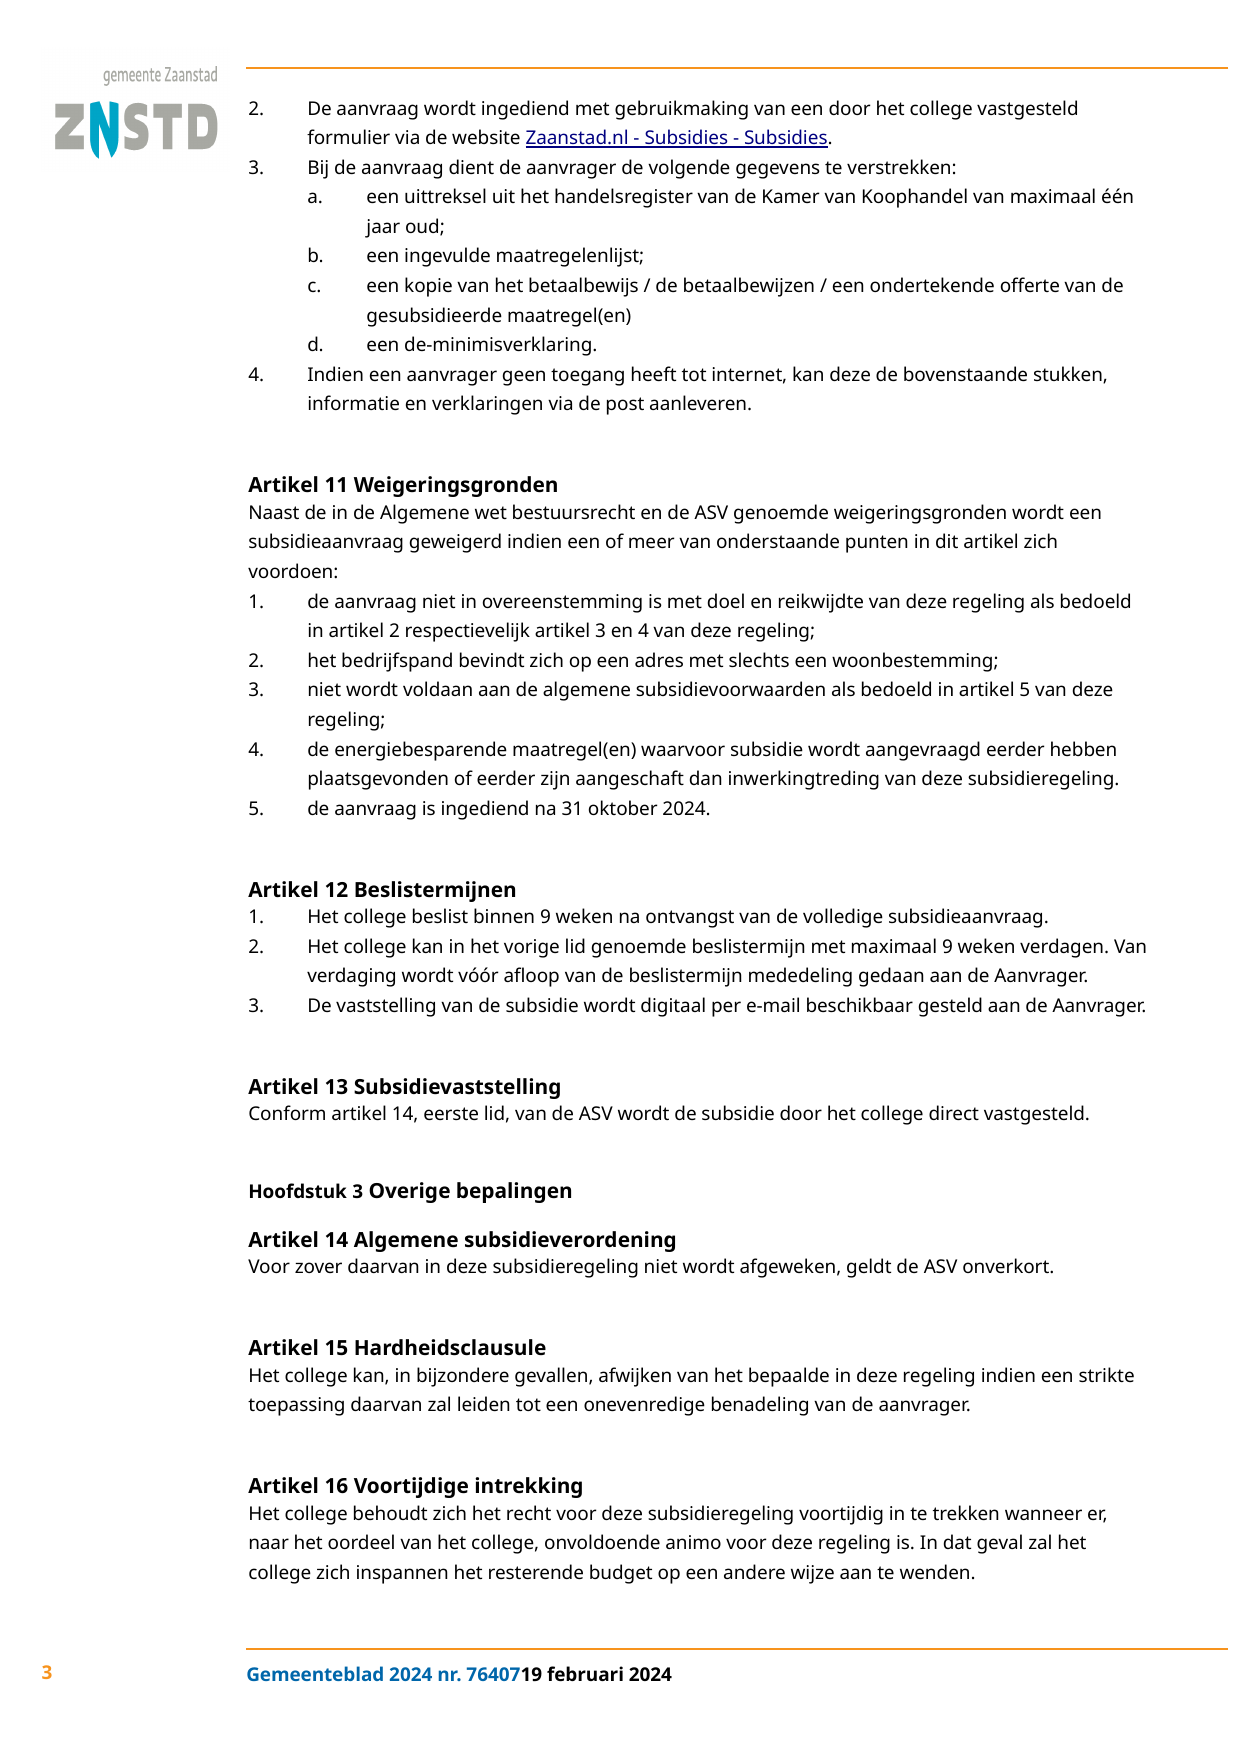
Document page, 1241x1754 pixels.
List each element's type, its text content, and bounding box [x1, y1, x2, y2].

list niet wordt voldaan aan de algemene subsidievoorwaarden als bedoeld in artikel 5 van deze regeling; [248, 677, 1152, 732]
list de energiebesparende maatregel(en) waarvoor subsidie wordt aangevraagd eerder hebben plaatsgevonden of eerder zijn aangeschaft dan inwerkingtreding van deze subsidieregeling. [248, 736, 1152, 791]
text Artikel 13 Subsidievaststelling [248, 1072, 1152, 1101]
list de aanvraag is ingediend na 31 oktober 2024. [248, 795, 1152, 821]
list een kopie van het betaalbewijs / de betaalbewijzen / een ondertekende offerte van de gesubsidieerde maatregel(en) [307, 272, 1152, 328]
text Artikel 15 Hardheidsclausule [248, 1333, 1152, 1362]
text Het college behoudt zich het recht voor deze subsidieregeling voortijdig in te trekken wanneer er, naar het oordeel van het college, onvoldoende animo voor deze regeling is. In dat geval zal het college zich inspannen het resterende budget op een andere wijze aan te wenden. [248, 1500, 1152, 1585]
list het bedrijfspand bevindt zich op een adres met slechts een woonbestemming; [248, 647, 1152, 673]
text Hoofdstuk 3 Overige bepalingen [248, 1176, 1152, 1204]
list een ingevulde maatregelenlijst; [307, 243, 1152, 268]
list Bij de aanvraag dient de aanvrager de volgende gegevens te verstrekken: [248, 154, 1152, 180]
list Het college kan in het vorige lid genoemde beslistermijn met maximaal 9 weken verdagen. Van verdaging wordt vóór afloop van de beslistermijn mededeling gedaan aan de Aanvrager. [248, 933, 1152, 988]
picture [41, 47, 231, 172]
list een de-minimisverklaring. [307, 331, 1152, 357]
list Het college beslist binnen 9 weken na ontvangst van de volledige subsidieaanvraag. [248, 903, 1152, 929]
text Conform artikel 14, eerste lid, van de ASV wordt de subsidie door het college direct vastgesteld. [248, 1101, 1152, 1126]
list de aanvraag niet in overeenstemming is met doel en reikwijdte van deze regeling als bedoeld in artikel 2 respectievelijk artikel 3 en 4 van deze regeling; [248, 588, 1152, 643]
text Artikel 16 Voortijdige intrekking [248, 1471, 1152, 1500]
text Artikel 14 Algemene subsidieverordening [248, 1225, 1152, 1253]
list Indien een aanvrager geen toegang heeft tot internet, kan deze de bovenstaande stukken, informatie en verklaringen via de post aanleveren. [248, 361, 1152, 416]
list De aanvraag wordt ingediend met gebruikmaking van een door het college vastgesteld formulier via de website Zaanstad.nl - Subsidies - Subsidies. [248, 95, 1152, 150]
list De vaststelling van de subsidie wordt digitaal per e-mail beschikbaar gesteld aan de Aanvrager. [248, 992, 1152, 1018]
text Voor zover daarvan in deze subsidieregeling niet wordt afgeweken, geldt de ASV onverkort. [248, 1253, 1152, 1279]
text Naast de in de Algemene wet bestuursrecht en de ASV genoemde weigeringsgronden wordt een subsidieaanvraag geweigerd indien een of meer van onderstaande punten in dit artikel zich voordoen: [248, 499, 1152, 584]
text Het college kan, in bijzondere gevallen, afwijken van het bepaalde in deze regeling indien een strikte toepassing daarvan zal leiden tot een onevenredige benadeling van de aanvrager. [248, 1362, 1152, 1417]
list een uittreksel uit het handelsregister van de Kamer van Koophandel van maximaal één jaar oud; [307, 183, 1152, 239]
text Artikel 12 Beslistermijnen [248, 875, 1152, 903]
text Artikel 11 Weigeringsgronden [248, 471, 1152, 499]
